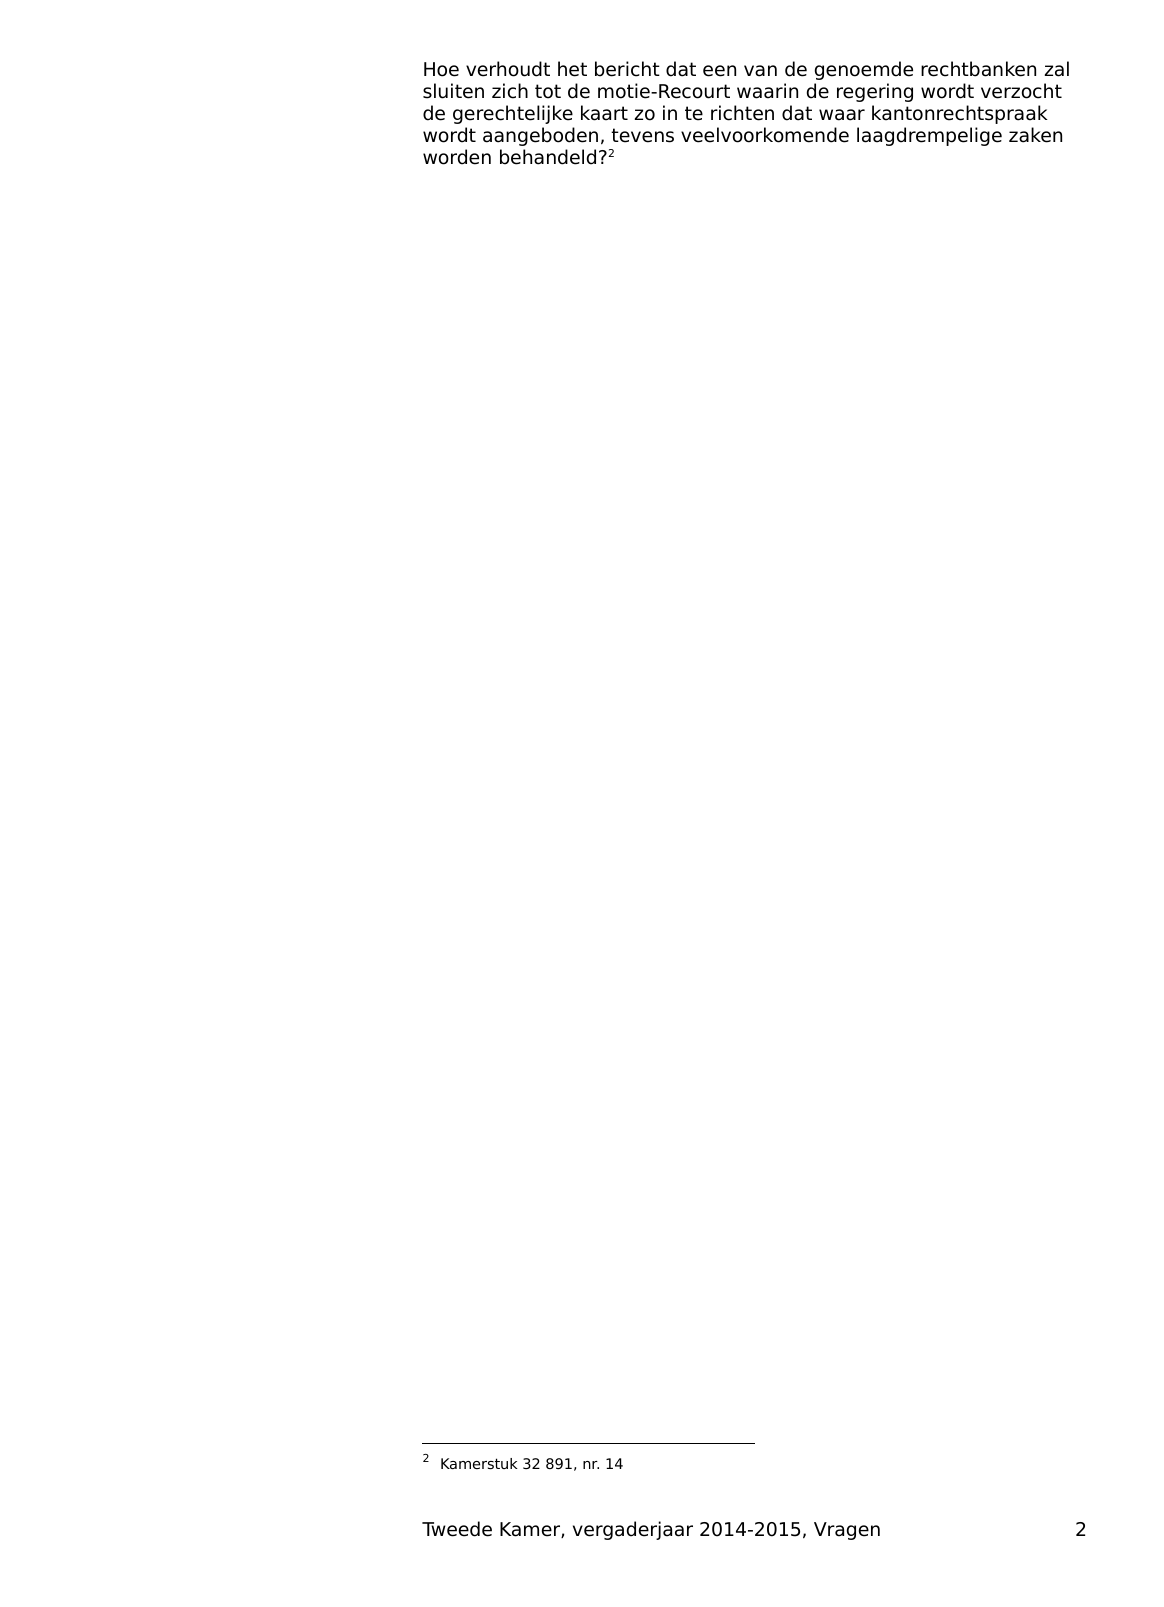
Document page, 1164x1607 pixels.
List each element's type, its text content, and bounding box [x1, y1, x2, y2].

text Hoe verhoudt het bericht dat een van de genoemde rechtbanken zal sluiten zich tot de motie-Recourt waarin de regering wordt verzocht de gerechtelijke kaart zo in te richten dat waar kantonrechtspraak wordt aangeboden, tevens veelvoorkomende laagdrempelige zaken worden behandeld? [422, 59, 1087, 169]
text Kamerstuk 32 891, nr. 14 [422, 1452, 1087, 1474]
